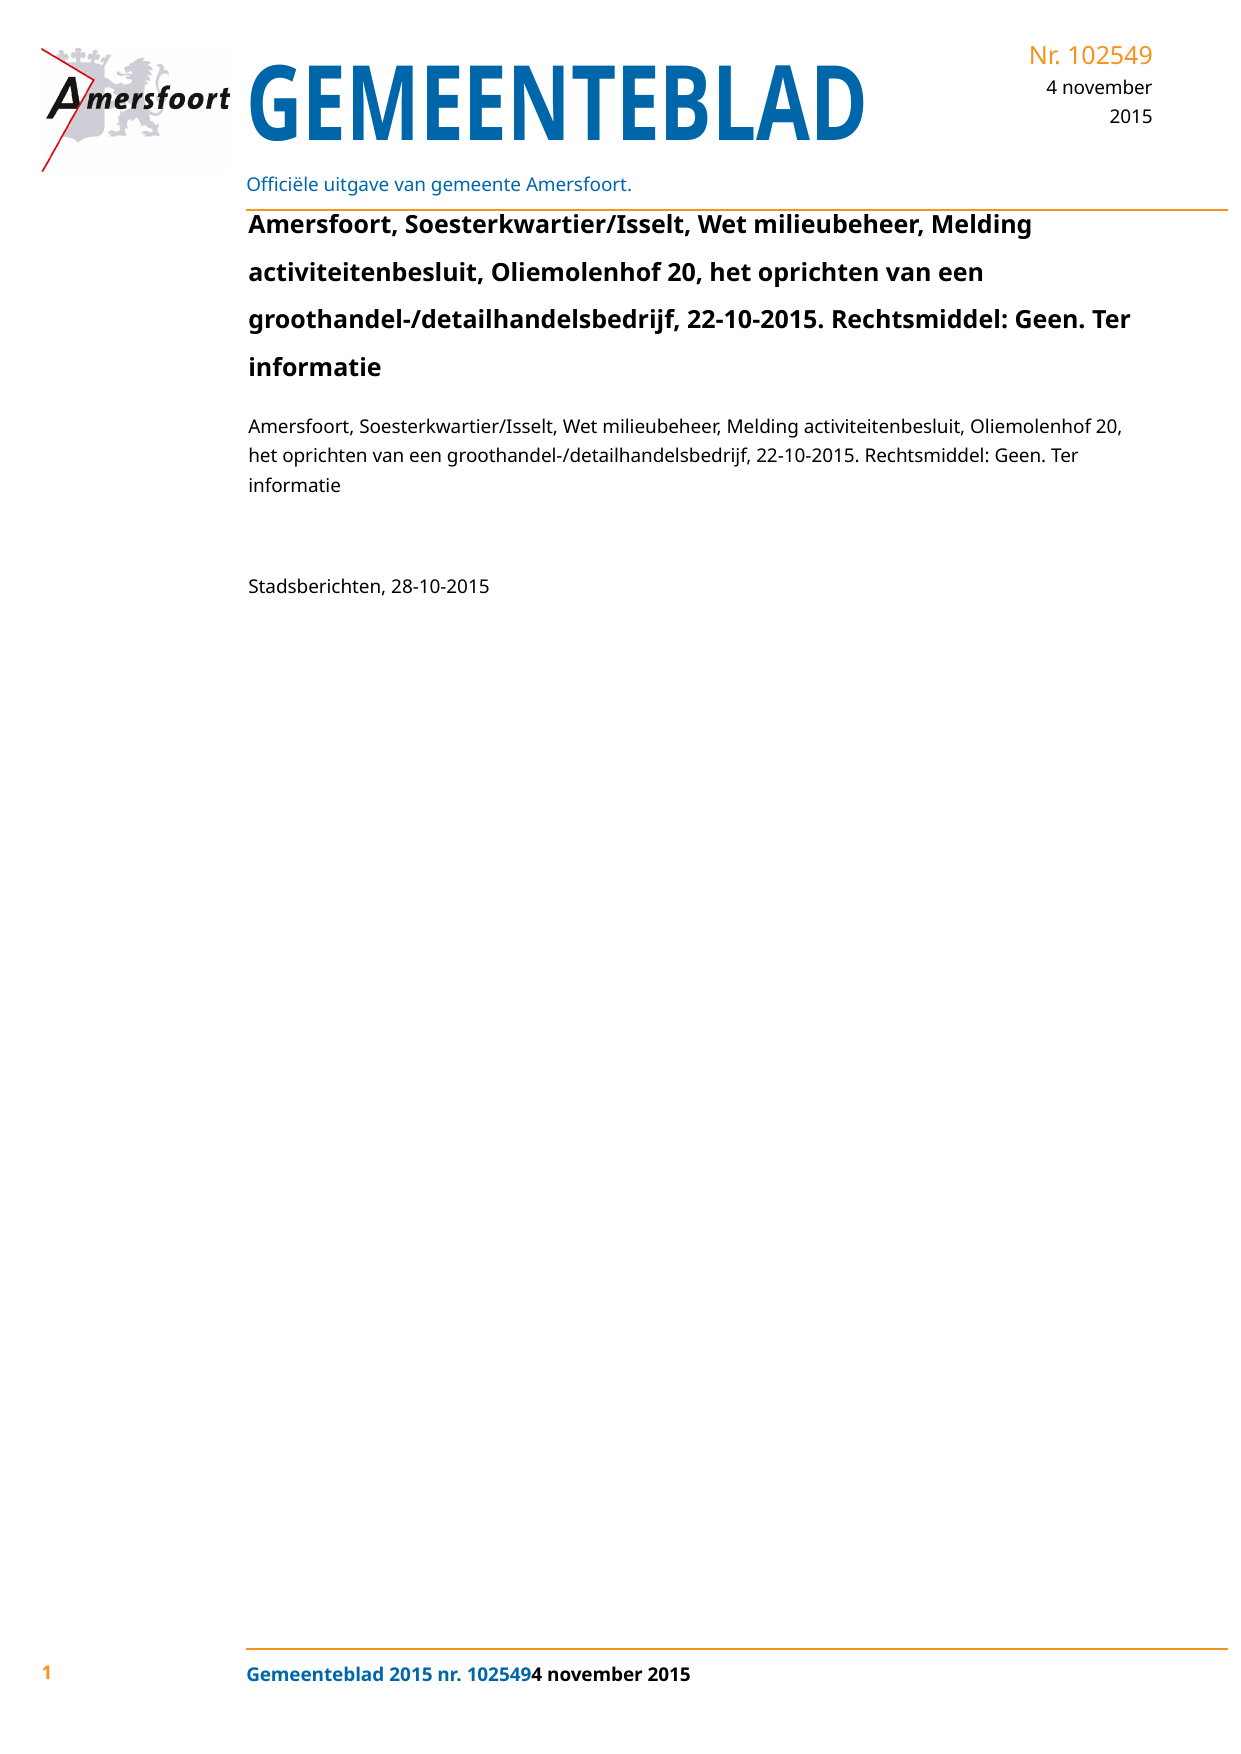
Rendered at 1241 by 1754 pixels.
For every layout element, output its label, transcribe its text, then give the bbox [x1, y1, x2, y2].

picture [41, 47, 231, 172]
text Amersfoort, Soesterkwartier/Isselt, Wet milieubeheer, Melding activiteitenbesluit, Oliemolenhof 20, het oprichten van een groothandel-/detailhandelsbedrijf, 22-10-2015. Rechtsmiddel: Geen. Ter informatie [248, 413, 1152, 498]
text Amersfoort, Soesterkwartier/Isselt, Wet milieubeheer, Melding activiteitenbesluit, Oliemolenhof 20, het oprichten van een groothandel-/detailhandelsbedrijf, 22-10-2015. Rechtsmiddel: Geen. Ter informatie [248, 211, 1152, 384]
text Stadsberichten, 28-10-2015 [248, 573, 1152, 599]
